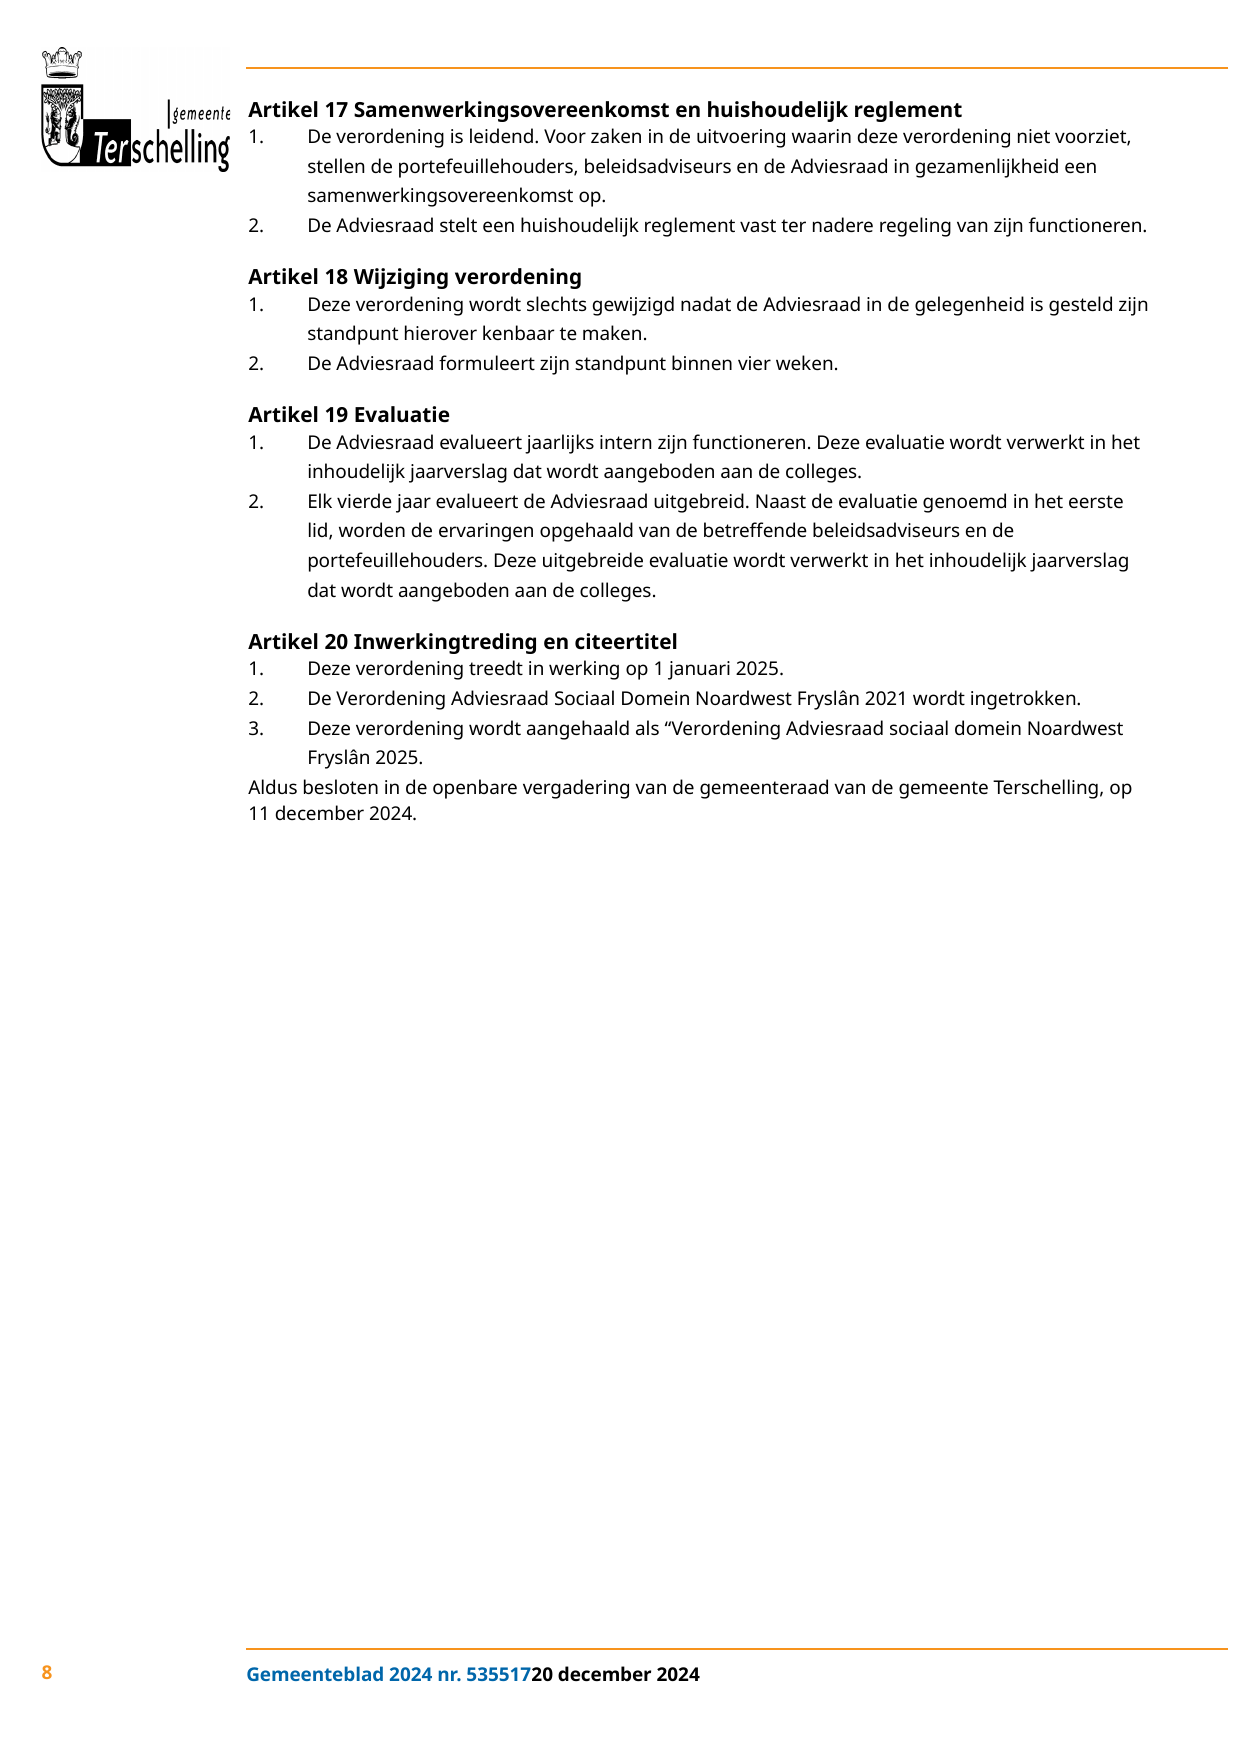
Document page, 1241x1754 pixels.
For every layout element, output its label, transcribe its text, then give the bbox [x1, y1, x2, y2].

text Artikel 19 Evaluatie [248, 400, 1152, 429]
list De Adviesraad formuleert zijn standpunt binnen vier weken. [248, 350, 1152, 376]
list Deze verordening treedt in werking op 1 januari 2025. [248, 656, 1152, 681]
text Artikel 18 Wijziging verordening [248, 262, 1152, 291]
text Artikel 20 Inwerkingtreding en citeertitel [248, 627, 1152, 656]
text Aldus besloten in de openbare vergadering van de gemeenteraad van de gemeente Terschelling, op 11 december 2024. [248, 774, 1152, 825]
list De Adviesraad stelt een huishoudelijk reglement vast ter nadere regeling van zijn functioneren. [248, 212, 1152, 238]
list Deze verordening wordt slechts gewijzigd nadat de Adviesraad in de gelegenheid is gesteld zijn standpunt hierover kenbaar te maken. [248, 291, 1152, 346]
text Artikel 17 Samenwerkingsovereenkomst en huishoudelijk reglement [248, 95, 1152, 123]
list De verordening is leidend. Voor zaken in de uitvoering waarin deze verordening niet voorziet, stellen de portefeuillehouders, beleidsadviseurs en de Adviesraad in gezamenlijkheid een samenwerkingsovereenkomst op. [248, 123, 1152, 208]
list Deze verordening wordt aangehaald als “Verordening Adviesraad sociaal domein Noardwest Fryslân 2025. [248, 715, 1152, 770]
list De Adviesraad evalueert jaarlijks intern zijn functioneren. Deze evaluatie wordt verwerkt in het inhoudelijk jaarverslag dat wordt aangeboden aan de colleges. [248, 429, 1152, 484]
list De Verordening Adviesraad Sociaal Domein Noardwest Fryslân 2021 wordt ingetrokken. [248, 685, 1152, 711]
picture [41, 47, 231, 172]
list Elk vierde jaar evalueert de Adviesraad uitgebreid. Naast de evaluatie genoemd in het eerste lid, worden de ervaringen opgehaald van de betreffende beleidsadviseurs en de portefeuillehouders. Deze uitgebreide evaluatie wordt verwerkt in het inhoudelijk jaarverslag dat wordt aangeboden aan de colleges. [248, 488, 1152, 602]
